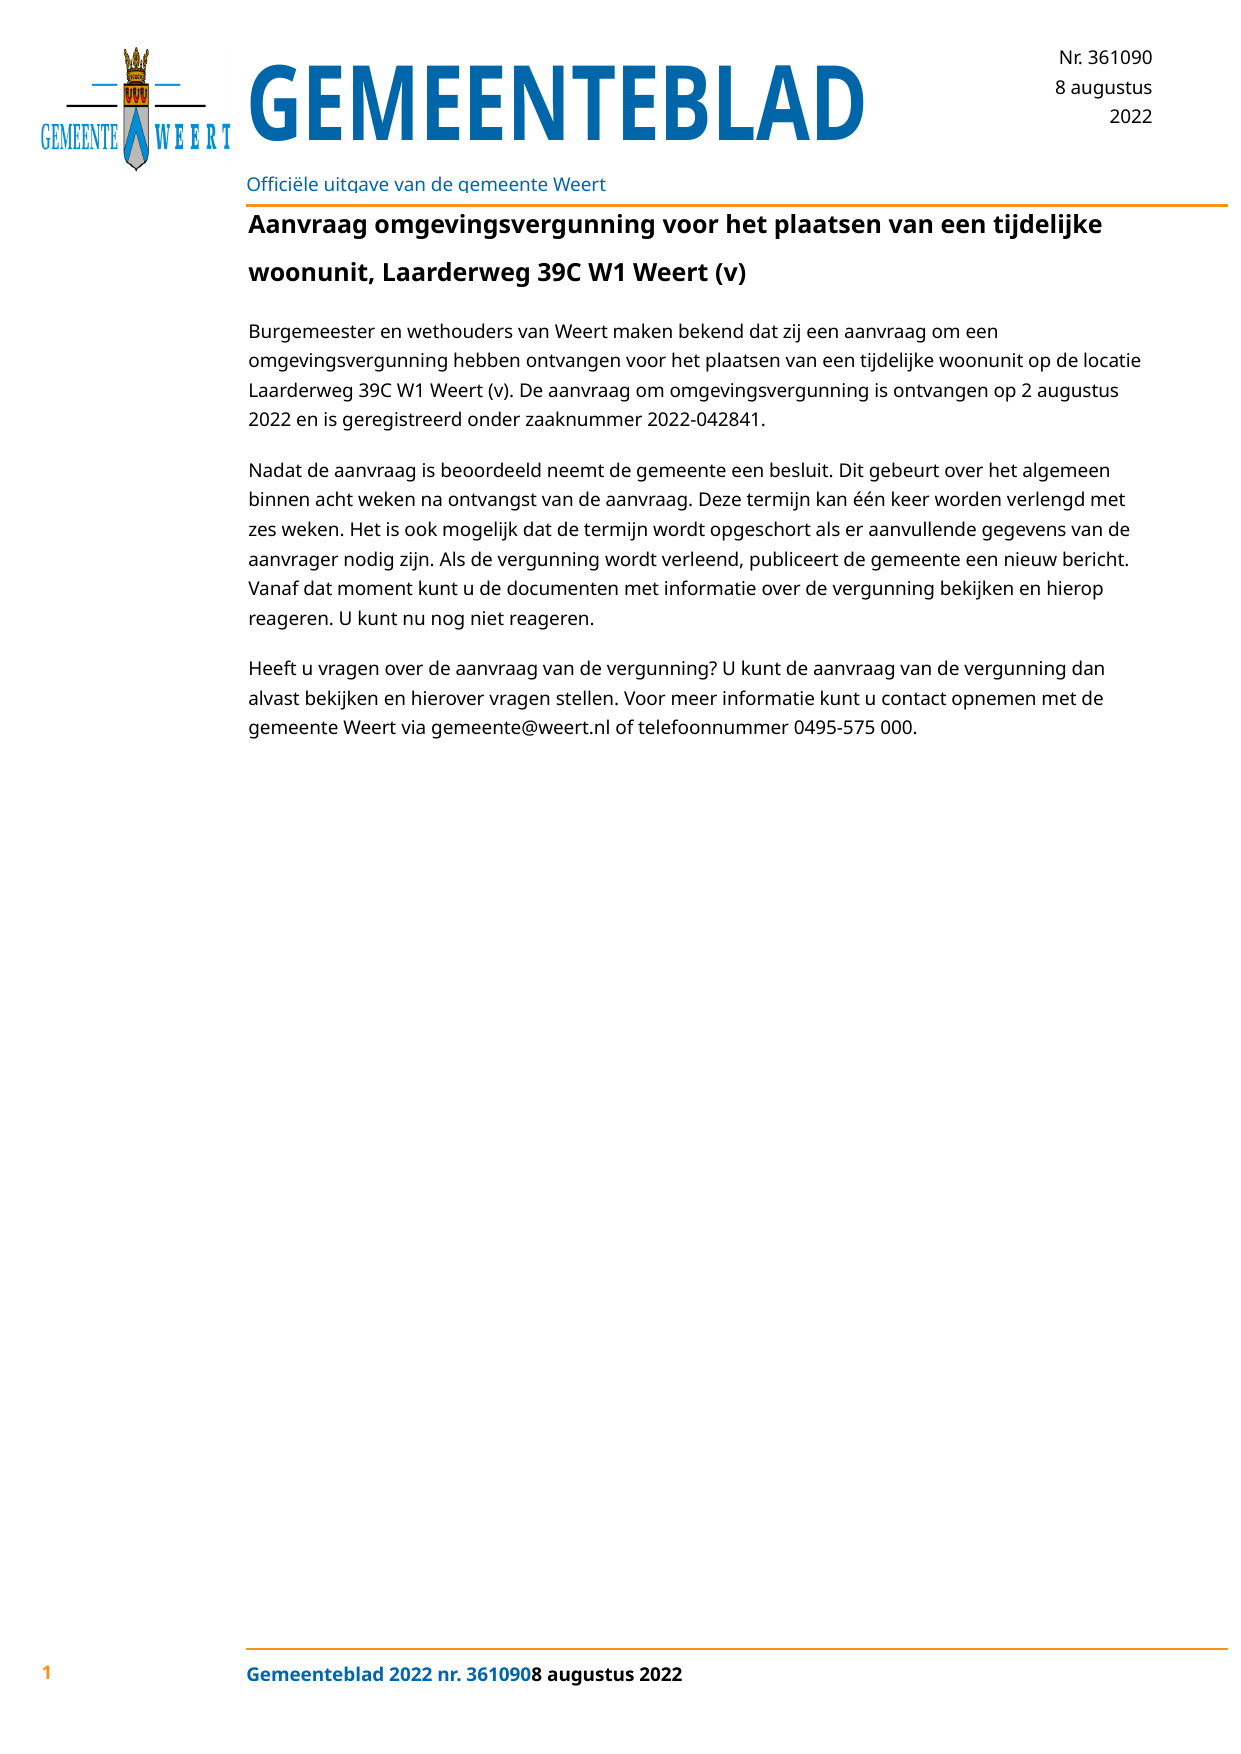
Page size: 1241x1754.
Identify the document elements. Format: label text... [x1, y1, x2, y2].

text Burgemeester en wethouders van Weert maken bekend dat zij een aanvraag om een omgevingsvergunning hebben ontvangen voor het plaatsen van een tijdelijke woonunit op de locatie Laarderweg 39C W1 Weert (v). De aanvraag om omgevingsvergunning is ontvangen op 2 augustus 2022 en is geregistreerd onder zaaknummer 2022-042841. [248, 318, 1152, 432]
text Nadat de aanvraag is beoordeeld neemt de gemeente een besluit. Dit gebeurt over het algemeen binnen acht weken na ontvangst van de aanvraag. Deze termijn kan één keer worden verlengd met zes weken. Het is ook mogelijk dat de termijn wordt opgeschort als er aanvullende gegevens van de aanvrager nodig zijn. Als de vergunning wordt verleend, publiceert de gemeente een nieuw bericht. Vanaf dat moment kunt u de documenten met informatie over de vergunning bekijken en hierop reageren. U kunt nu nog niet reageren. [248, 457, 1152, 631]
picture [41, 47, 231, 172]
text Heeft u vragen over de aanvraag van de vergunning? U kunt de aanvraag van de vergunning dan alvast bekijken en hierover vragen stellen. Voor meer informatie kunt u contact opnemen met de gemeente Weert via gemeente@weert.nl of telefoonnummer 0495-575 000. [248, 655, 1152, 740]
text Aanvraag omgevingsvergunning voor het plaatsen van een tijdelijke woonunit, Laarderweg 39C W1 Weert (v) [248, 207, 1152, 288]
